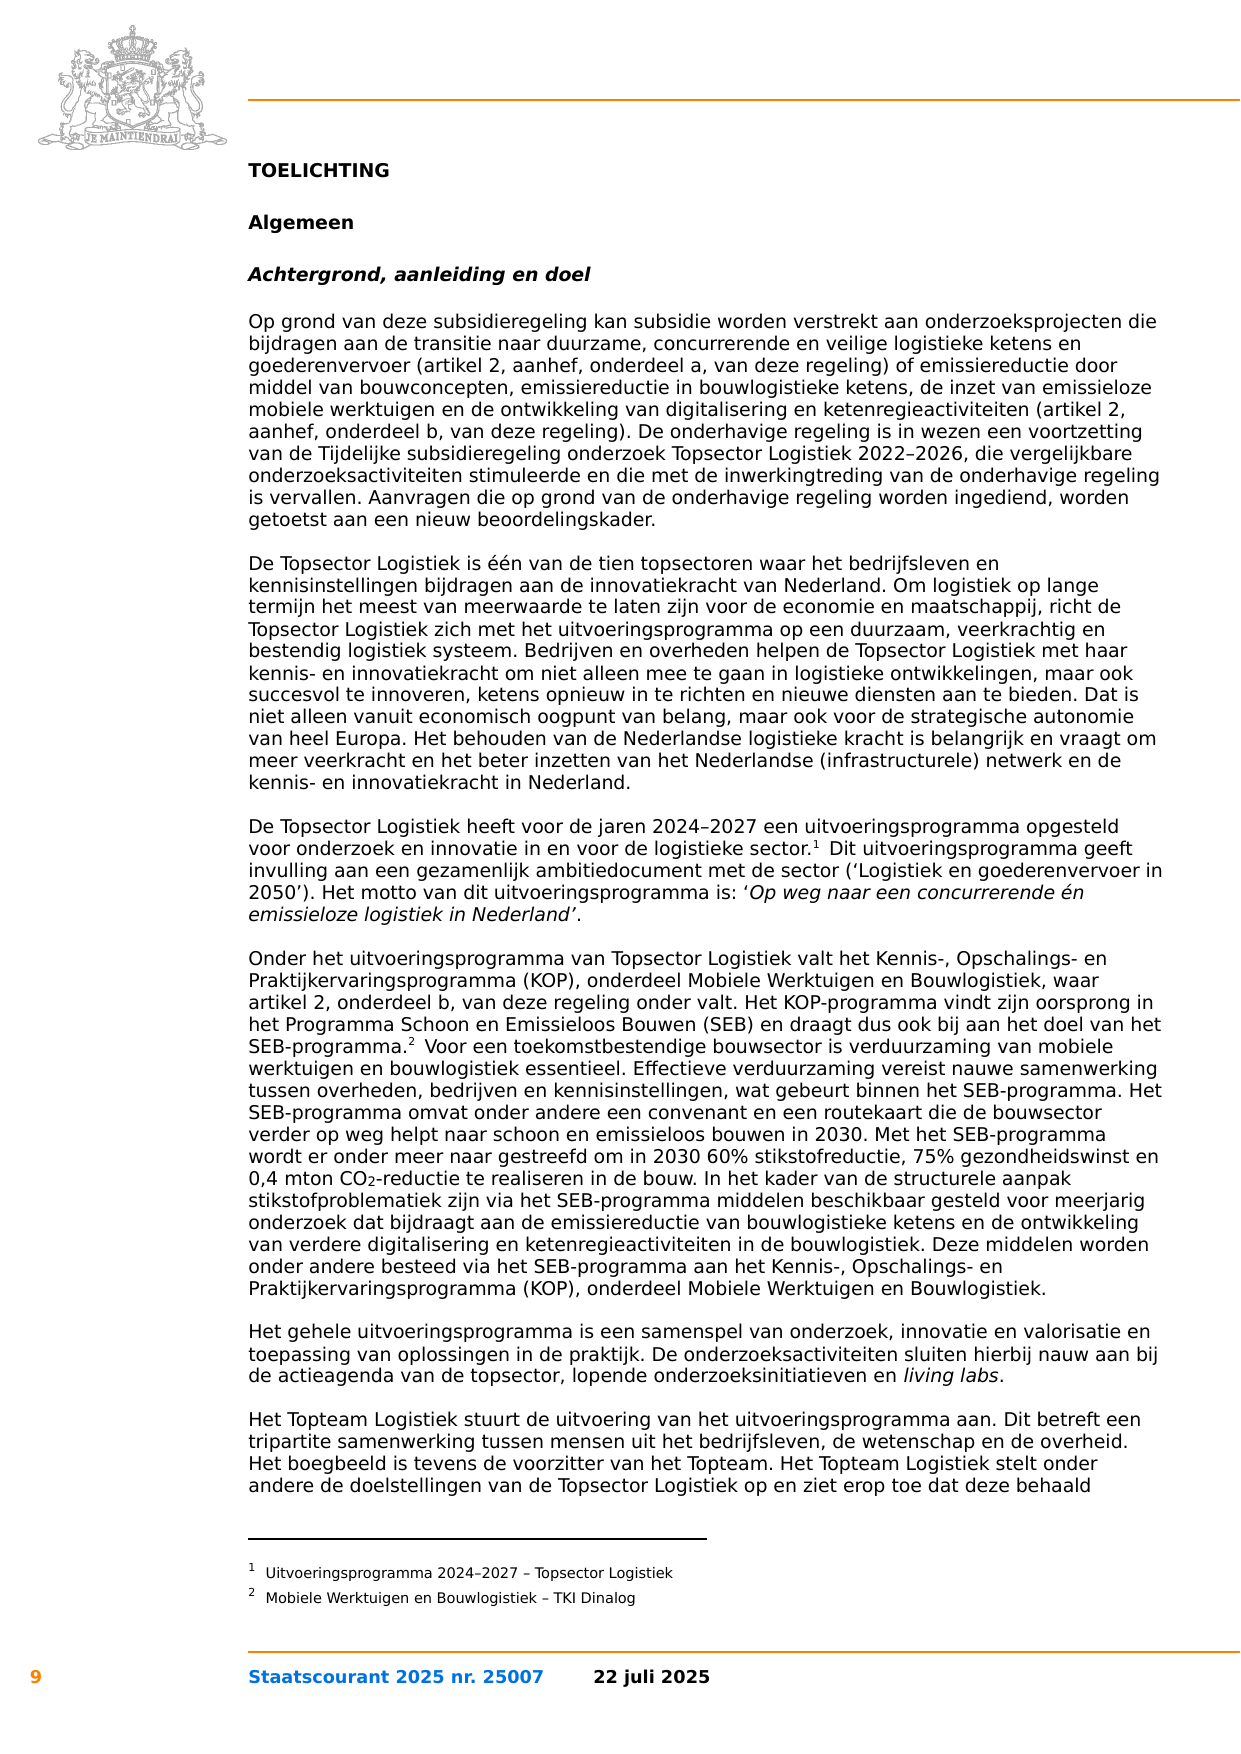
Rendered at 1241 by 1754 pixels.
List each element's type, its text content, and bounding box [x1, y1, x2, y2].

text Op grond van deze subsidieregeling kan subsidie worden verstrekt aan onderzoeksprojecten die bijdragen aan de transitie naar duurzame, concurrerende en veilige logistieke ketens en goederenvervoer (artikel 2, aanhef, onderdeel a, van deze regeling) of emissiereductie door middel van bouwconcepten, emissiereductie in bouwlogistieke ketens, de inzet van emissieloze mobiele werktuigen en de ontwikkeling van digitalisering en ketenregieactiviteiten (artikel 2, aanhef, onderdeel b, van deze regeling). De onderhavige regeling is in wezen een voortzetting van de Tijdelijke subsidieregeling onderzoek Topsector Logistiek 2022–2026, die vergelijkbare onderzoeksactiviteiten stimuleerde en die met de inwerkingtreding van de onderhavige regeling is vervallen. Aanvragen die op grond van de onderhavige regeling worden ingediend, worden getoetst aan een nieuw beoordelingskader. [248, 311, 1163, 531]
text Het gehele uitvoeringsprogramma is een samenspel van onderzoek, innovatie en valorisatie en toepassing van oplossingen in de praktijk. De onderzoeksactiviteiten sluiten hierbij nauw aan bij de actieagenda van de topsector, lopende onderzoeksinitiatieven en living labs. [248, 1321, 1163, 1387]
text Het Topteam Logistiek stuurt de uitvoering van het uitvoeringsprogramma aan. Dit betreft een tripartite samenwerking tussen mensen uit het bedrijfsleven, de wetenschap en de overheid. Het boegbeeld is tevens de voorzitter van het Topteam. Het Topteam Logistiek stelt onder andere de doelstellingen van de Topsector Logistiek op en ziet erop toe dat deze behaald [248, 1409, 1163, 1497]
picture [38, 25, 227, 150]
text Uitvoeringsprogramma 2024–2027 – Topsector Logistiek [248, 1561, 1163, 1583]
text De Topsector Logistiek is één van de tien topsectoren waar het bedrijfsleven en kennisinstellingen bijdragen aan de innovatiekracht van Nederland. Om logistiek op lange termijn het meest van meerwaarde te laten zijn voor de economie en maatschappij, richt de Topsector Logistiek zich met het uitvoeringsprogramma op een duurzaam, veerkrachtig en bestendig logistiek systeem. Bedrijven en overheden helpen de Topsector Logistiek met haar kennis- en innovatiekracht om niet alleen mee te gaan in logistieke ontwikkelingen, maar ook succesvol te innoveren, ketens opnieuw in te richten en nieuwe diensten aan te bieden. Dat is niet alleen vanuit economisch oogpunt van belang, maar ook voor de strategische autonomie van heel Europa. Het behouden van de Nederlandse logistieke kracht is belangrijk en vraagt om meer veerkracht en het beter inzetten van het Nederlandse (infrastructurele) netwerk en de kennis- en innovatiekracht in Nederland. [248, 552, 1163, 794]
text Onder het uitvoeringsprogramma van Topsector Logistiek valt het Kennis-, Opschalings- en Praktijkervaringsprogramma (KOP), onderdeel Mobiele Werktuigen en Bouwlogistiek, waar artikel 2, onderdeel b, van deze regeling onder valt. Het KOP-programma vindt zijn oorsprong in het Programma Schoon en Emissieloos Bouwen (SEB) en draagt dus ook bij aan het doel van het SEB-programma. Voor een toekomstbestendige bouwsector is verduurzaming van mobiele werktuigen en bouwlogistiek essentieel. Effectieve verduurzaming vereist nauwe samenwerking tussen overheden, bedrijven en kennisinstellingen, wat gebeurt binnen het SEB-programma. Het SEB-programma omvat onder andere een convenant en een routekaart die de bouwsector verder op weg helpt naar schoon en emissieloos bouwen in 2030. Met het SEB-programma wordt er onder meer naar gestreefd om in 2030 60% stikstofreductie, 75% gezondheidswinst en 0,4 mton CO2-reductie te realiseren in de bouw. In het kader van de structurele aanpak stikstofproblematiek zijn via het SEB-programma middelen beschikbaar gesteld voor meerjarig onderzoek dat bijdraagt aan de emissiereductie van bouwlogistieke ketens en de ontwikkeling van verdere digitalisering en ketenregieactiviteiten in de bouwlogistiek. Deze middelen worden onder andere besteed via het SEB-programma aan het Kennis-, Opschalings- en Praktijkervaringsprogramma (KOP), onderdeel Mobiele Werktuigen en Bouwlogistiek. [248, 948, 1163, 1299]
text De Topsector Logistiek heeft voor de jaren 2024–2027 een uitvoeringsprogramma opgesteld voor onderzoek en innovatie in en voor de logistieke sector. Dit uitvoeringsprogramma geeft invulling aan een gezamenlijk ambitiedocument met de sector (‘Logistiek en goederenvervoer in 2050’). Het motto van dit uitvoeringsprogramma is: ‘Op weg naar een concurrerende én emissieloze logistiek in Nederland’. [248, 816, 1163, 926]
subtitle TOELICHTING [248, 160, 1163, 182]
text Mobiele Werktuigen en Bouwlogistiek – TKI Dinalog [248, 1586, 1163, 1608]
subtitle Algemeen [248, 212, 1163, 234]
subtitle Achtergrond, aanleiding en doel [248, 264, 1163, 286]
